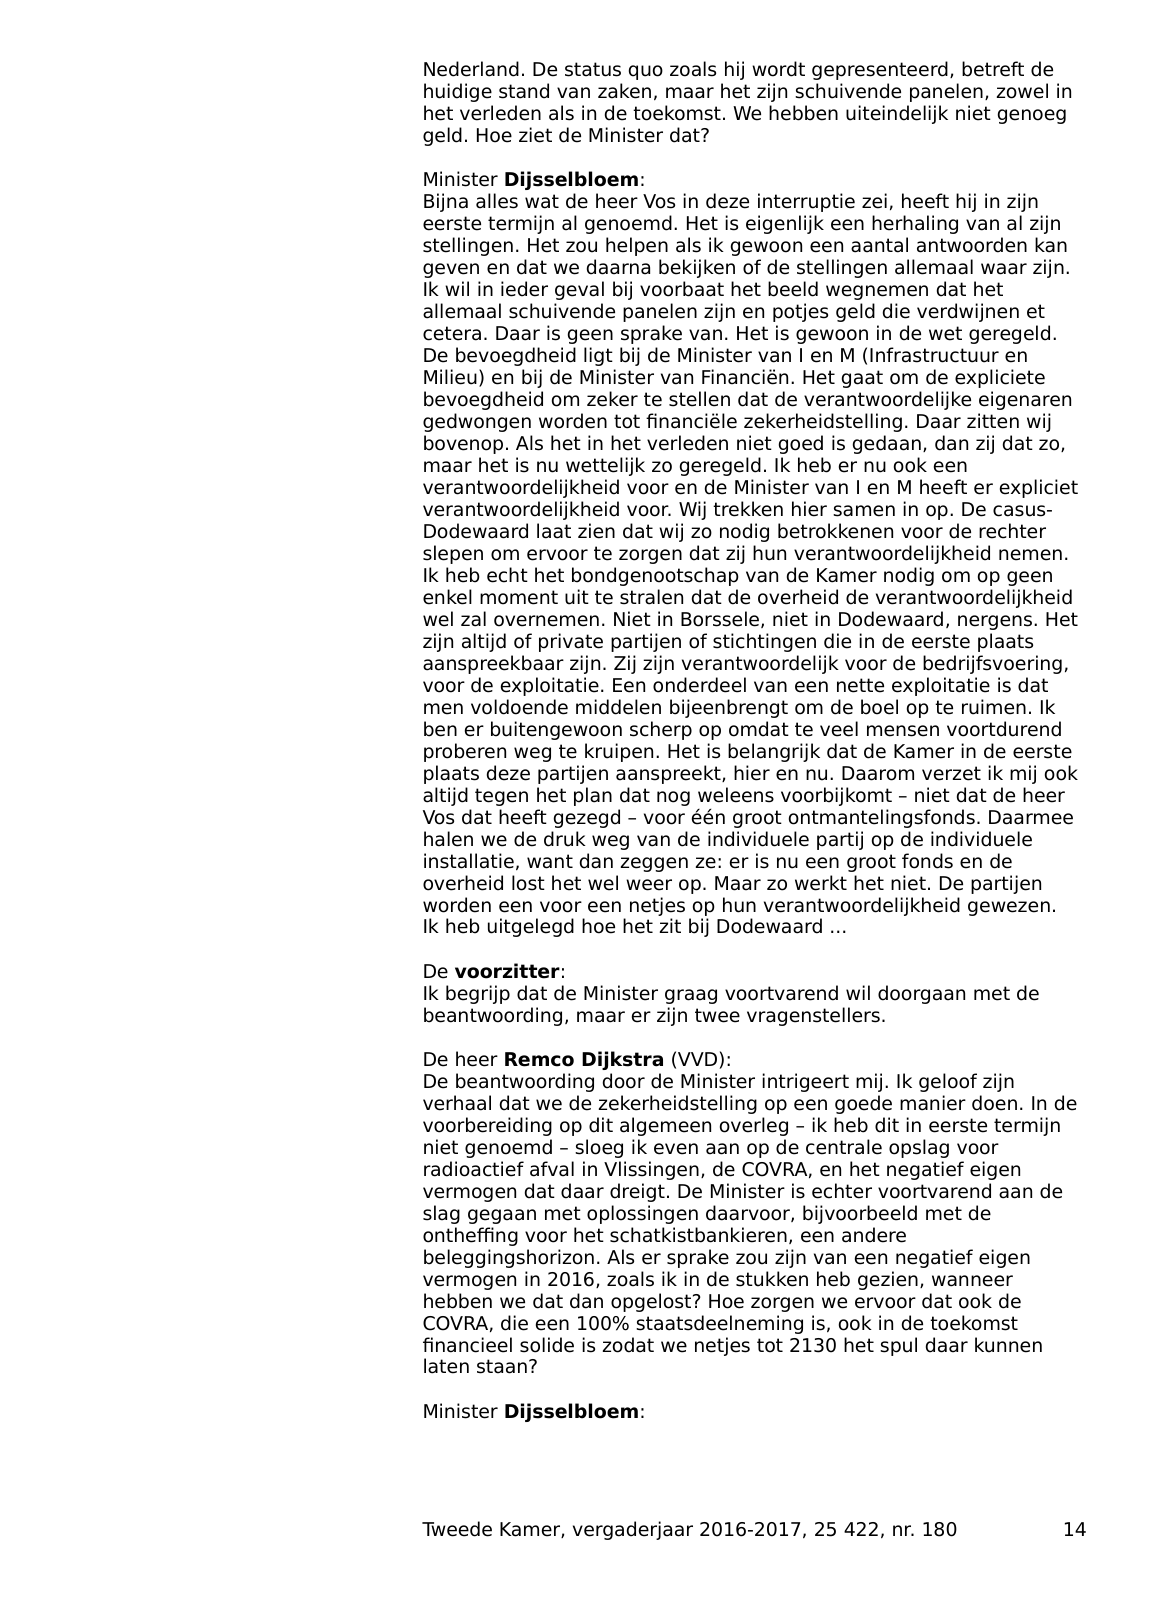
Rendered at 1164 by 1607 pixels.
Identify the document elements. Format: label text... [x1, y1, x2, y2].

text Minister Dijsselbloem: [422, 169, 1087, 191]
text Ik begrijp dat de Minister graag voortvarend wil doorgaan met de beantwoording, maar er zijn twee vragenstellers. [422, 983, 1087, 1027]
text Minister Dijsselbloem: [422, 1401, 1087, 1423]
text Bijna alles wat de heer Vos in deze interruptie zei, heeft hij in zijn eerste termijn al genoemd. Het is eigenlijk een herhaling van al zijn stellingen. Het zou helpen als ik gewoon een aantal antwoorden kan geven en dat we daarna bekijken of de stellingen allemaal waar zijn. Ik wil in ieder geval bij voorbaat het beeld wegnemen dat het allemaal schuivende panelen zijn en potjes geld die verdwijnen et cetera. Daar is geen sprake van. Het is gewoon in de wet geregeld. De bevoegdheid ligt bij de Minister van I en M (Infrastructuur en Milieu) en bij de Minister van Financiën. Het gaat om de expliciete bevoegdheid om zeker te stellen dat de verantwoordelijke eigenaren gedwongen worden tot financiële zekerheidstelling. Daar zitten wij bovenop. Als het in het verleden niet goed is gedaan, dan zij dat zo, maar het is nu wettelijk zo geregeld. Ik heb er nu ook een verantwoordelijkheid voor en de Minister van I en M heeft er expliciet verantwoordelijkheid voor. Wij trekken hier samen in op. De casus-Dodewaard laat zien dat wij zo nodig betrokkenen voor de rechter slepen om ervoor te zorgen dat zij hun verantwoordelijkheid nemen. Ik heb echt het bondgenootschap van de Kamer nodig om op geen enkel moment uit te stralen dat de overheid de verantwoordelijkheid wel zal overnemen. Niet in Borssele, niet in Dodewaard, nergens. Het zijn altijd of private partijen of stichtingen die in de eerste plaats aanspreekbaar zijn. Zij zijn verantwoordelijk voor de bedrijfsvoering, voor de exploitatie. Een onderdeel van een nette exploitatie is dat men voldoende middelen bijeenbrengt om de boel op te ruimen. Ik ben er buitengewoon scherp op omdat te veel mensen voortdurend proberen weg te kruipen. Het is belangrijk dat de Kamer in de eerste plaats deze partijen aanspreekt, hier en nu. Daarom verzet ik mij ook altijd tegen het plan dat nog weleens voorbijkomt – niet dat de heer Vos dat heeft gezegd – voor één groot ontmantelingsfonds. Daarmee halen we de druk weg van de individuele partij op de individuele installatie, want dan zeggen ze: er is nu een groot fonds en de overheid lost het wel weer op. Maar zo werkt het niet. De partijen worden een voor een netjes op hun verantwoordelijkheid gewezen. [422, 191, 1087, 916]
text Ik heb uitgelegd hoe het zit bij Dodewaard ... [422, 916, 1087, 938]
text De voorzitter: [422, 961, 1087, 983]
text Nederland. De status quo zoals hij wordt gepresenteerd, betreft de huidige stand van zaken, maar het zijn schuivende panelen, zowel in het verleden als in de toekomst. We hebben uiteindelijk niet genoeg geld. Hoe ziet de Minister dat? [422, 59, 1087, 147]
text De beantwoording door de Minister intrigeert mij. Ik geloof zijn verhaal dat we de zekerheidstelling op een goede manier doen. In de voorbereiding op dit algemeen overleg – ik heb dit in eerste termijn niet genoemd – sloeg ik even aan op de centrale opslag voor radioactief afval in Vlissingen, de COVRA, en het negatief eigen vermogen dat daar dreigt. De Minister is echter voortvarend aan de slag gegaan met oplossingen daarvoor, bijvoorbeeld met de ontheffing voor het schatkistbankieren, een andere beleggingshorizon. Als er sprake zou zijn van een negatief eigen vermogen in 2016, zoals ik in de stukken heb gezien, wanneer hebben we dat dan opgelost? Hoe zorgen we ervoor dat ook de COVRA, die een 100% staatsdeelneming is, ook in de toekomst financieel solide is zodat we netjes tot 2130 het spul daar kunnen laten staan? [422, 1071, 1087, 1378]
text De heer Remco Dijkstra (VVD): [422, 1049, 1087, 1071]
